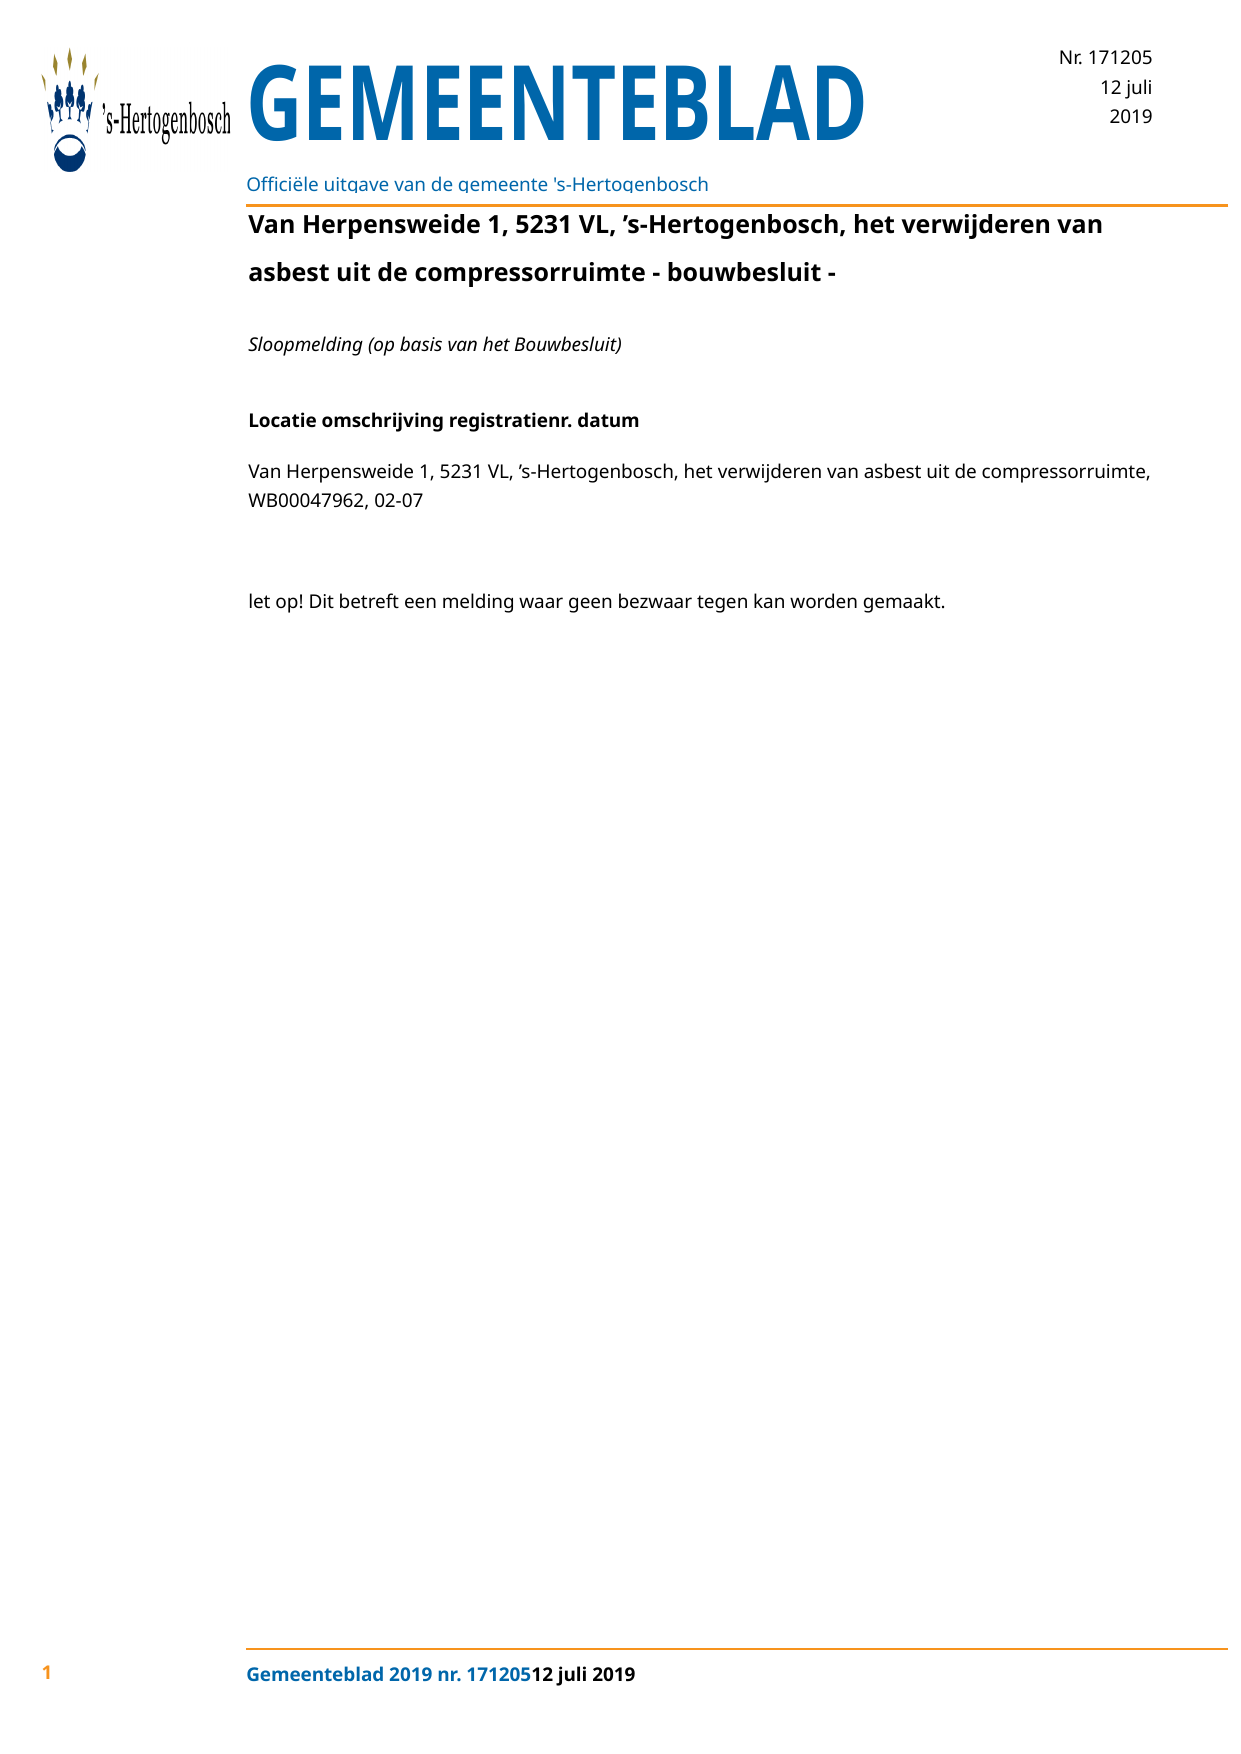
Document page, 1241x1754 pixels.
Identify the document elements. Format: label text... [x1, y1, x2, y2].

text Van Herpensweide 1, 5231 VL, ’s-Hertogenbosch, het verwijderen van asbest uit de compressorruimte - bouwbesluit - [248, 207, 1152, 288]
text Locatie omschrijving registratienr. datum [248, 408, 1152, 433]
text let op! Dit betreft een melding waar geen bezwaar tegen kan worden gemaakt. [248, 588, 1152, 614]
text Sloopmelding (op basis van het Bouwbesluit) [248, 331, 1152, 357]
text Van Herpensweide 1, 5231 VL, ’s-Hertogenbosch, het verwijderen van asbest uit de compressorruimte, WB00047962, 02-07 [248, 458, 1152, 513]
picture [41, 47, 231, 172]
